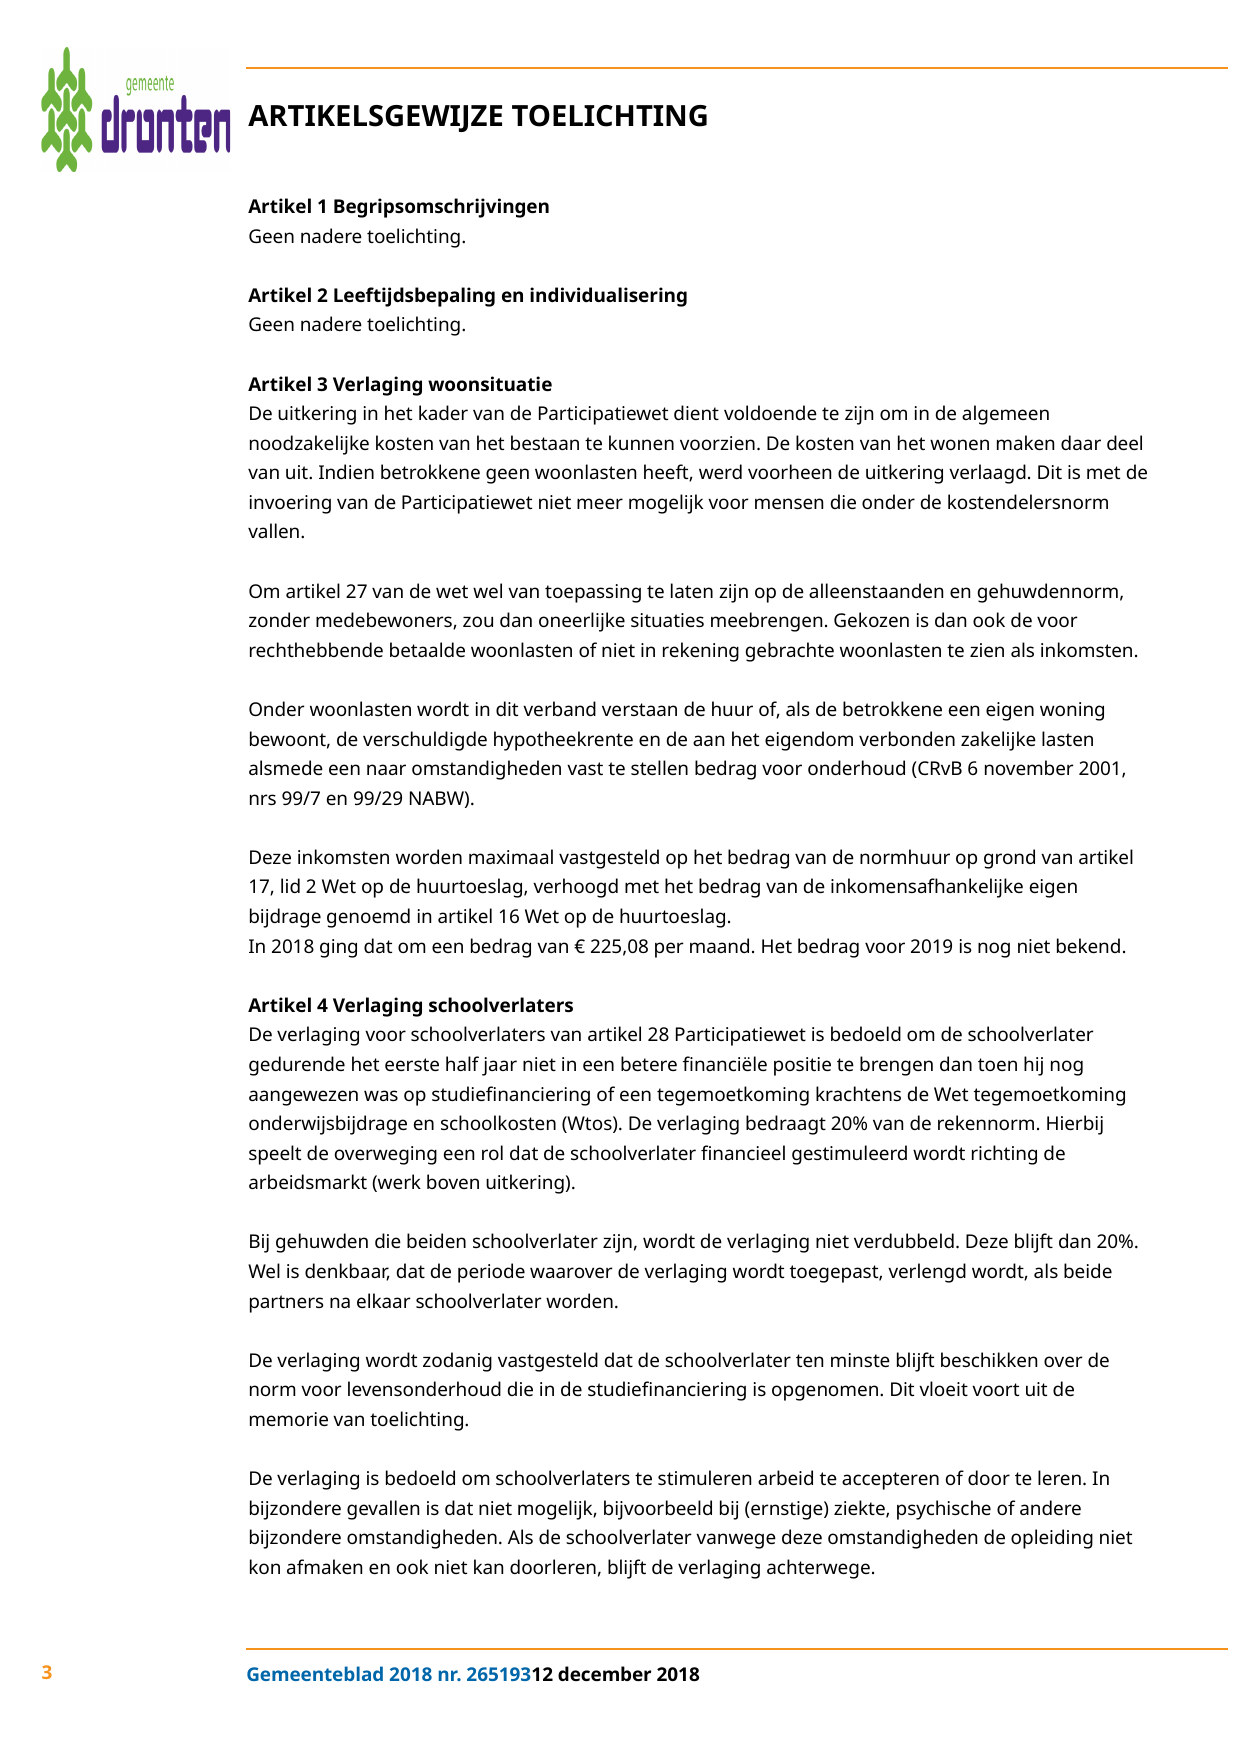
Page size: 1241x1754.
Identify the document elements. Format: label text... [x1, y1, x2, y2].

text Artikel 3 Verlaging woonsituatie [248, 371, 1152, 396]
text ARTIKELSGEWIJZE TOELICHTING [248, 95, 1152, 134]
text De verlaging voor schoolverlaters van artikel 28 Participatiewet is bedoeld om de schoolverlater gedurende het eerste half jaar niet in een betere financiële positie te brengen dan toen hij nog aangewezen was op studiefinanciering of een tegemoetkoming krachtens de Wet tegemoetkoming onderwijsbijdrage en schoolkosten (Wtos). De verlaging bedraagt 20% van de rekennorm. Hierbij speelt de overweging een rol dat de schoolverlater financieel gestimuleerd wordt richting de arbeidsmarkt (werk boven uitkering). [248, 1022, 1152, 1195]
text Artikel 1 Begripsomschrijvingen [248, 193, 1152, 219]
text Geen nadere toelichting. [248, 312, 1152, 337]
text Artikel 4 Verlaging schoolverlaters [248, 992, 1152, 1018]
text Bij gehuwden die beiden schoolverlater zijn, wordt de verlaging niet verdubbeld. Deze blijft dan 20%. Wel is denkbaar, dat de periode waarover de verlaging wordt toegepast, verlengd wordt, als beide partners na elkaar schoolverlater worden. [248, 1229, 1152, 1313]
text Onder woonlasten wordt in dit verband verstaan de huur of, als de betrokkene een eigen woning bewoont, de verschuldigde hypotheekrente en de aan het eigendom verbonden zakelijke lasten alsmede een naar omstandigheden vast te stellen bedrag voor onderhoud (CRvB 6 november 2001, nrs 99/7 en 99/29 NABW). [248, 696, 1152, 811]
text Deze inkomsten worden maximaal vastgesteld op het bedrag van de normhuur op grond van artikel 17, lid 2 Wet op de huurtoeslag, verhoogd met het bedrag van de inkomensafhankelijke eigen bijdrage genoemd in artikel 16 Wet op de huurtoeslag. [248, 844, 1152, 929]
picture [41, 47, 231, 172]
text De uitkering in het kader van de Participatiewet dient voldoende te zijn om in de algemeen noodzakelijke kosten van het bestaan te kunnen voorzien. De kosten van het wonen maken daar deel van uit. Indien betrokkene geen woonlasten heeft, werd voorheen de uitkering verlaagd. Dit is met de invoering van de Participatiewet niet meer mogelijk voor mensen die onder de kostendelersnorm vallen. [248, 400, 1152, 544]
text Artikel 2 Leeftijdsbepaling en individualisering [248, 282, 1152, 308]
text Geen nadere toelichting. [248, 223, 1152, 248]
text De verlaging is bedoeld om schoolverlaters te stimuleren arbeid te accepteren of door te leren. In bijzondere gevallen is dat niet mogelijk, bijvoorbeeld bij (ernstige) ziekte, psychische of andere bijzondere omstandigheden. Als de schoolverlater vanwege deze omstandigheden de opleiding niet kon afmaken en ook niet kan doorleren, blijft de verlaging achterwege. [248, 1465, 1152, 1580]
text In 2018 ging dat om een bedrag van € 225,08 per maand. Het bedrag voor 2019 is nog niet bekend. [248, 933, 1152, 958]
text De verlaging wordt zodanig vastgesteld dat de schoolverlater ten minste blijft beschikken over de norm voor levensonderhoud die in de studiefinanciering is opgenomen. Dit vloeit voort uit de memorie van toelichting. [248, 1347, 1152, 1432]
text Om artikel 27 van de wet wel van toepassing te laten zijn op de alleenstaanden en gehuwdennorm, zonder medebewoners, zou dan oneerlijke situaties meebrengen. Gekozen is dan ook de voor rechthebbende betaalde woonlasten of niet in rekening gebrachte woonlasten te zien als inkomsten. [248, 578, 1152, 663]
